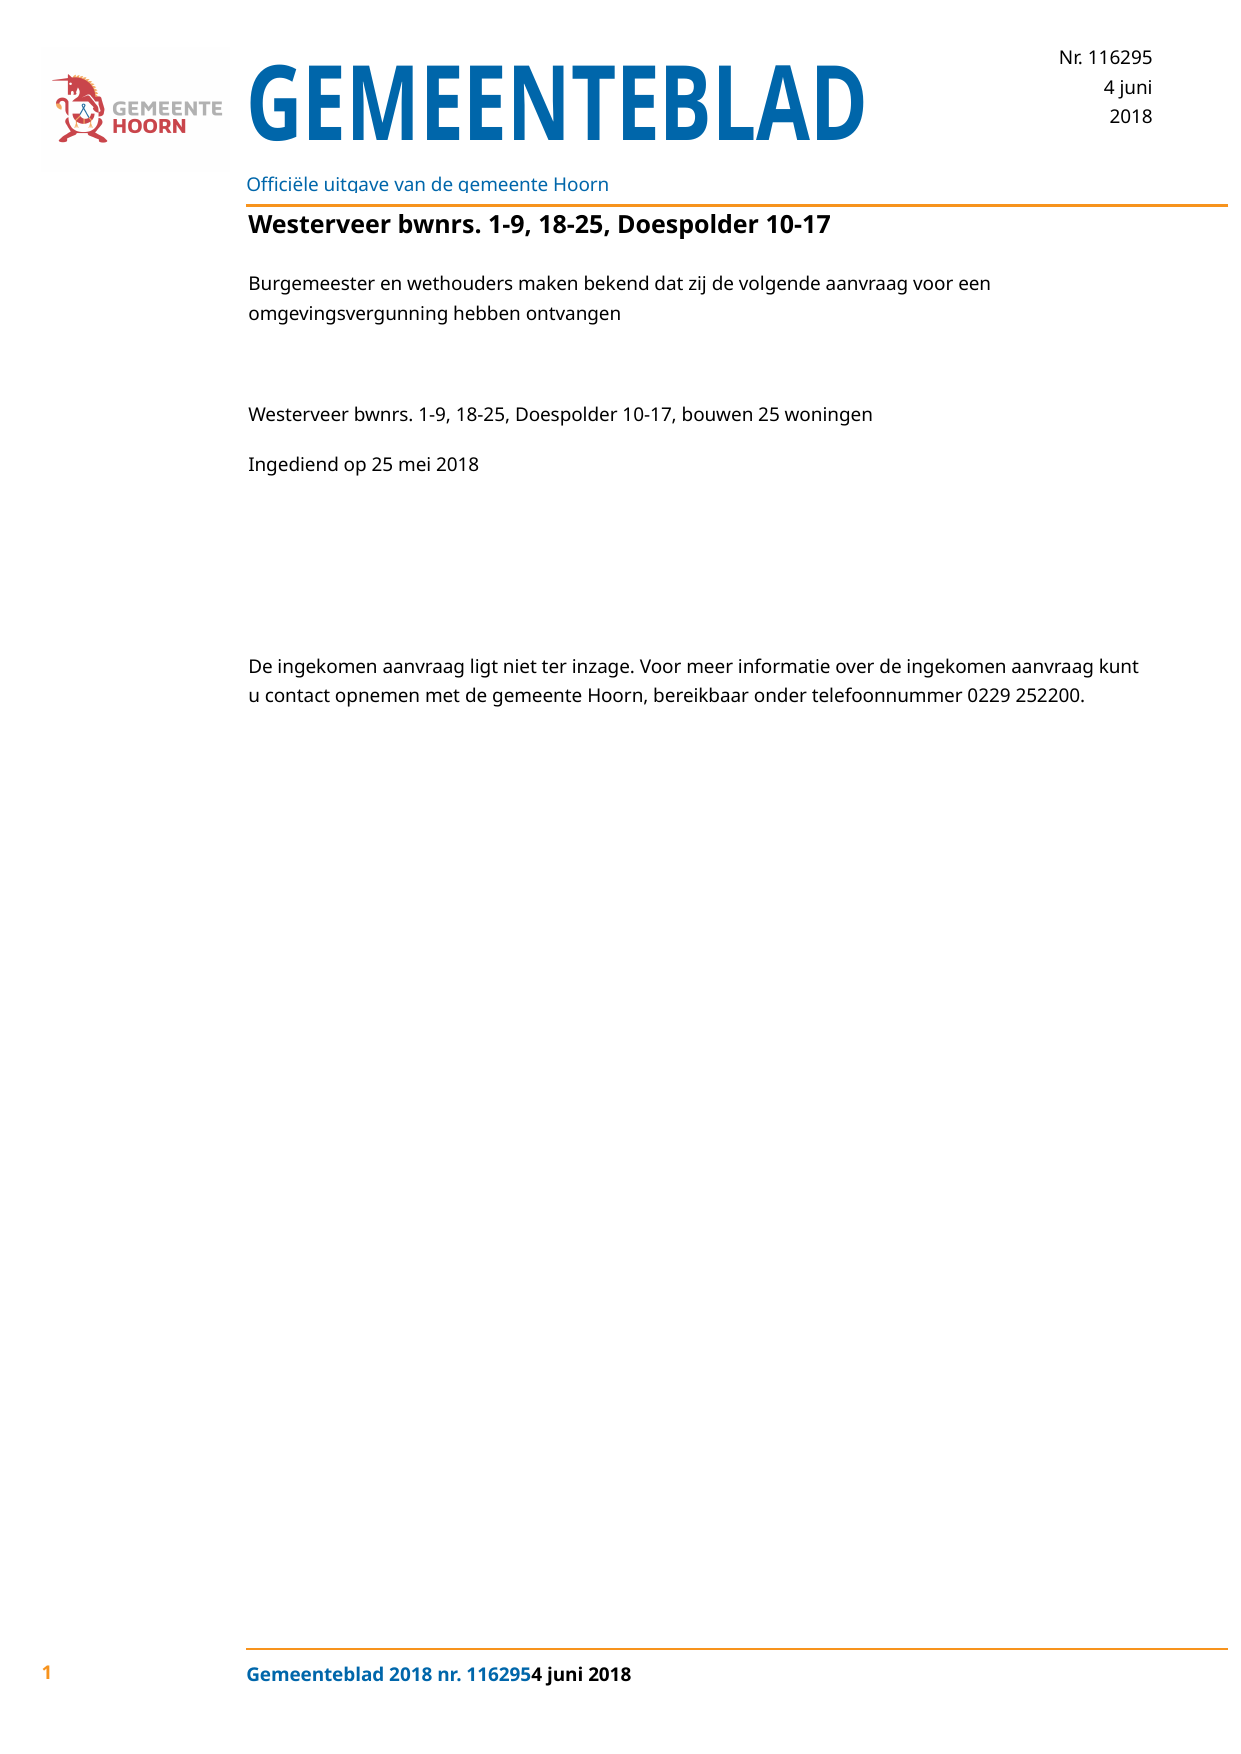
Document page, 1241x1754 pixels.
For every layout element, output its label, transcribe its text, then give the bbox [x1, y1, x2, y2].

text Ingediend op 25 mei 2018 [248, 451, 1152, 477]
text Westerveer bwnrs. 1-9, 18-25, Doespolder 10-17 [248, 207, 1152, 241]
text De ingekomen aanvraag ligt niet ter inzage. Voor meer informatie over de ingekomen aanvraag kunt u contact opnemen met de gemeente Hoorn, bereikbaar onder telefoonnummer 0229 252200. [248, 653, 1152, 708]
picture [41, 47, 231, 172]
text Burgemeester en wethouders maken bekend dat zij de volgende aanvraag voor een omgevingsvergunning hebben ontvangen [248, 270, 1152, 326]
text Westerveer bwnrs. 1-9, 18-25, Doespolder 10-17, bouwen 25 woningen [248, 401, 1152, 426]
